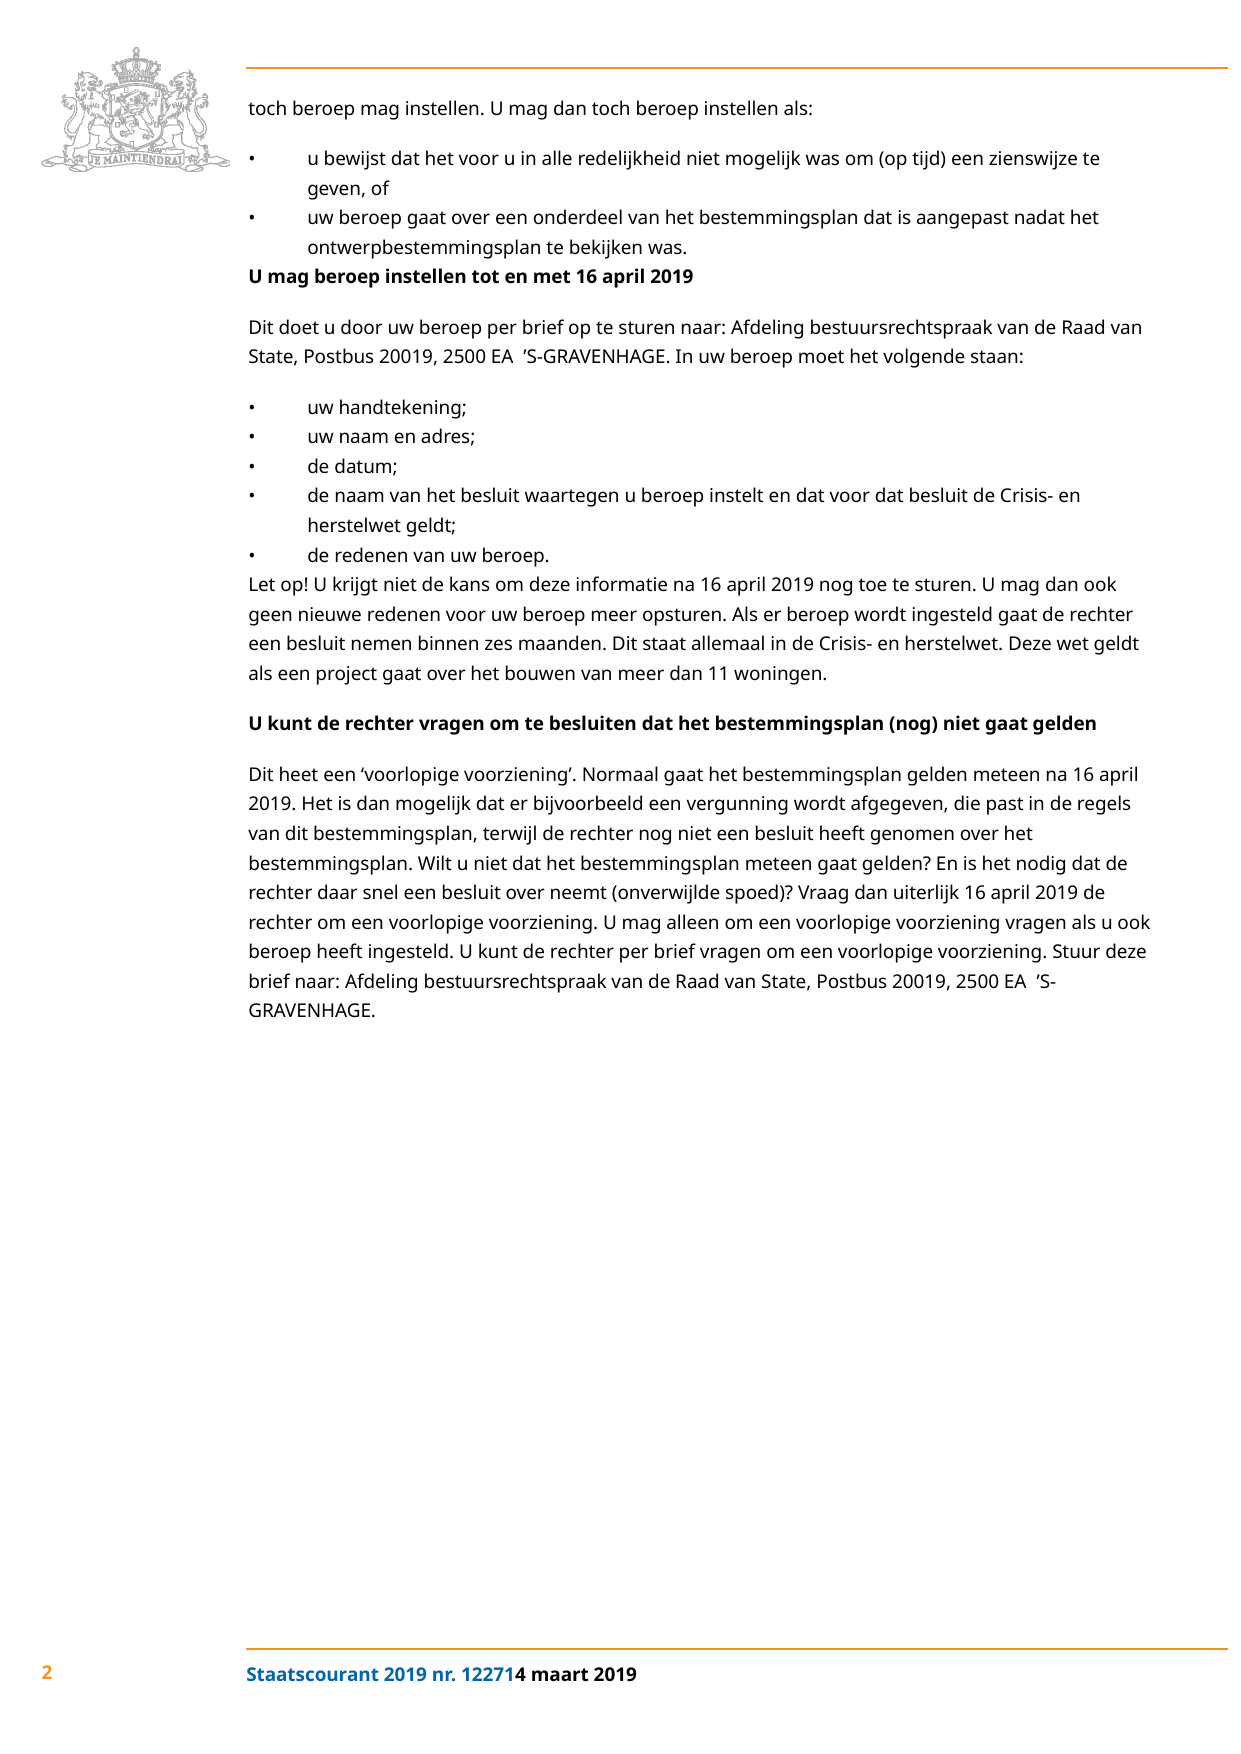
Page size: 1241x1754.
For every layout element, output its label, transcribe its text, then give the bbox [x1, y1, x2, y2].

list de naam van het besluit waartegen u beroep instelt en dat voor dat besluit de Crisis- en herstelwet geldt; [248, 483, 1152, 538]
text toch beroep mag instellen. U mag dan toch beroep instellen als: [248, 95, 1152, 121]
list uw naam en adres; [248, 423, 1152, 449]
list uw beroep gaat over een onderdeel van het bestemmingsplan dat is aangepast nadat het ontwerpbestemmingsplan te bekijken was. [248, 204, 1152, 260]
text U kunt de rechter vragen om te besluiten dat het bestemmingsplan (nog) niet gaat gelden [248, 711, 1152, 736]
list de datum; [248, 453, 1152, 479]
list de redenen van uw beroep. [248, 542, 1152, 568]
list uw handtekening; [248, 394, 1152, 420]
text Dit heet een ‘voorlopige voorziening’. Normaal gaat het bestemmingsplan gelden meteen na 16 april 2019. Het is dan mogelijk dat er bijvoorbeeld een vergunning wordt afgegeven, die past in de regels van dit bestemmingsplan, terwijl de rechter nog niet een besluit heeft genomen over het bestemmingsplan. Wilt u niet dat het bestemmingsplan meteen gaat gelden? En is het nodig dat de rechter daar snel een besluit over neemt (onverwijlde spoed)? Vraag dan uiterlijk 16 april 2019 de rechter om een voorlopige voorziening. U mag alleen om een voorlopige voorziening vragen als u ook beroep heeft ingesteld. U kunt de rechter per brief vragen om een voorlopige voorziening. Stuur deze brief naar: Afdeling bestuursrechtspraak van de Raad van State, Postbus 20019, 2500 EA ’S-GRAVENHAGE. [248, 761, 1152, 1023]
list u bewijst dat het voor u in alle redelijkheid niet mogelijk was om (op tijd) een zienswijze te geven, of [248, 145, 1152, 201]
text Dit doet u door uw beroep per brief op te sturen naar: Afdeling bestuursrechtspraak van de Raad van State, Postbus 20019, 2500 EA ’S-GRAVENHAGE. In uw beroep moet het volgende staan: [248, 314, 1152, 369]
text Let op! U krijgt niet de kans om deze informatie na 16 april 2019 nog toe te sturen. U mag dan ook geen nieuwe redenen voor uw beroep meer opsturen. Als er beroep wordt ingesteld gaat de rechter een besluit nemen binnen zes maanden. Dit staat allemaal in de Crisis- en herstelwet. Deze wet geldt als een project gaat over het bouwen van meer dan 11 woningen. [248, 571, 1152, 686]
text U mag beroep instellen tot en met 16 april 2019 [248, 263, 1152, 289]
picture [41, 47, 231, 172]
